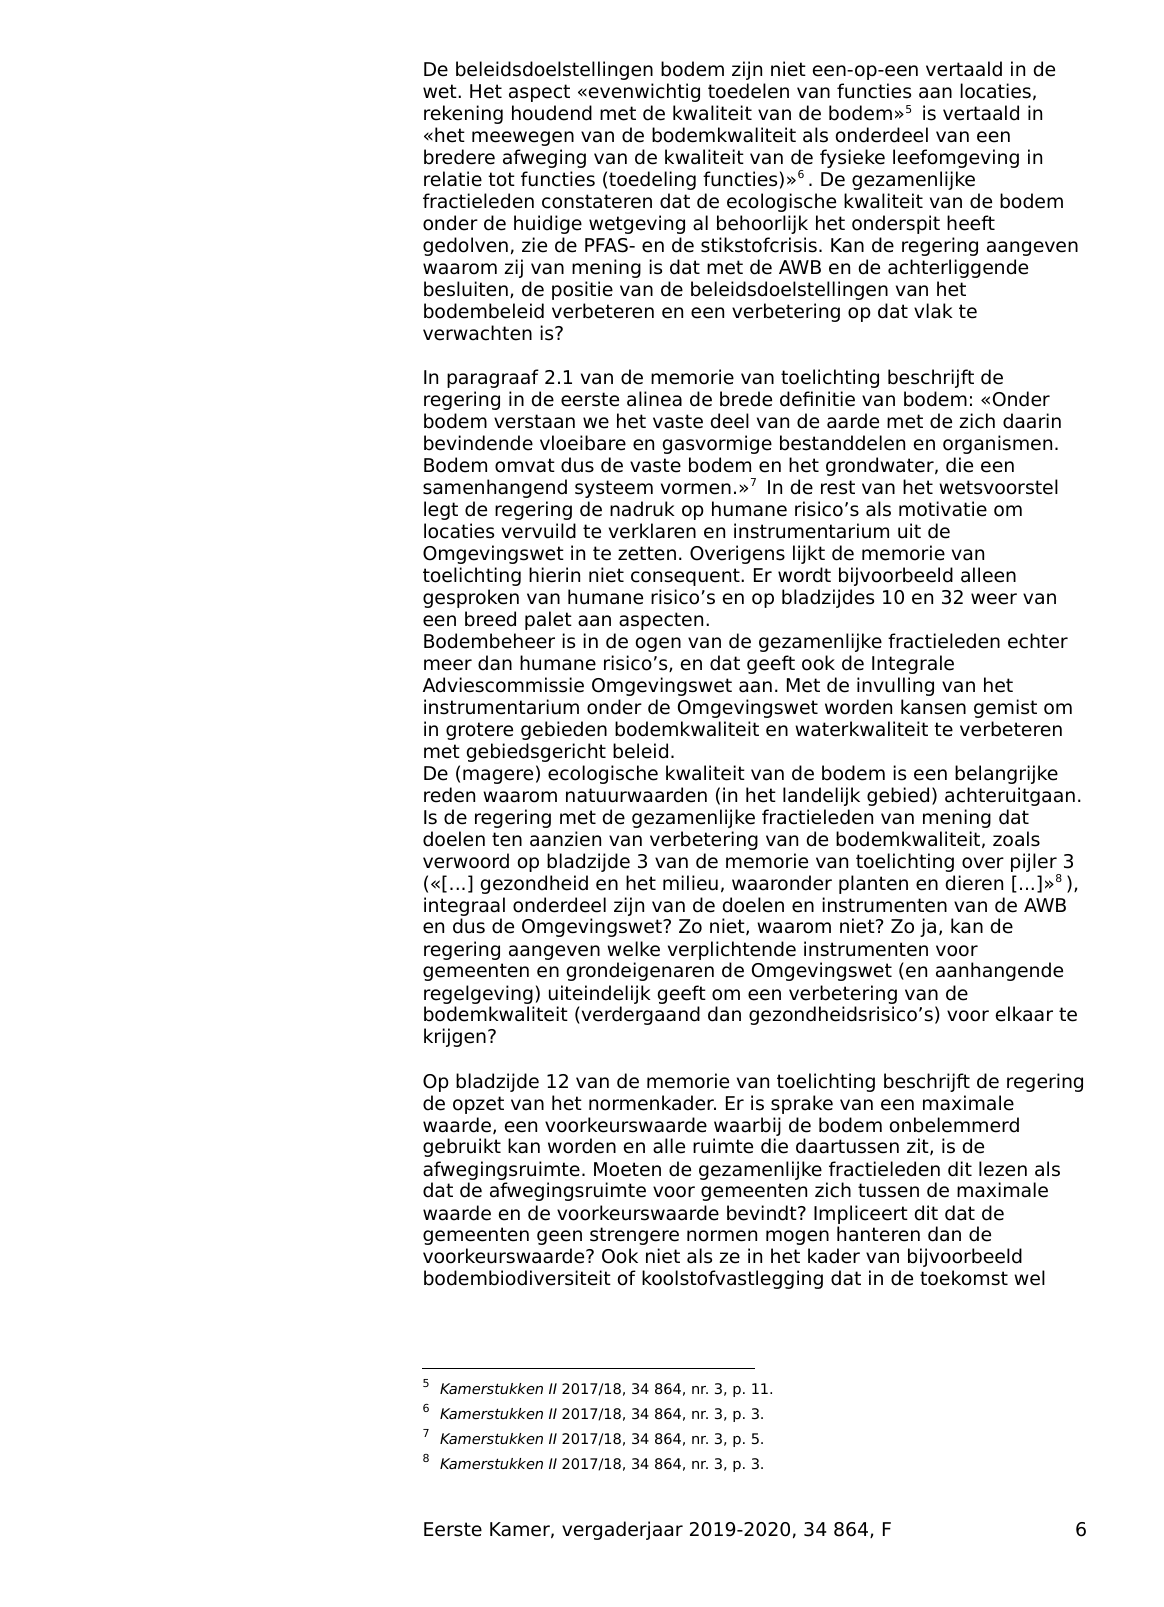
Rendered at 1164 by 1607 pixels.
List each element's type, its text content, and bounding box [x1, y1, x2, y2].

text Bodembeheer is in de ogen van de gezamenlijke fractieleden echter meer dan humane risico’s, en dat geeft ook de Integrale Adviescommissie Omgevingswet aan. Met de invulling van het instrumentarium onder de Omgevingswet worden kansen gemist om in grotere gebieden bodemkwaliteit en waterkwaliteit te verbeteren met gebiedsgericht beleid. [422, 631, 1087, 763]
text Kamerstukken II 2017/18, 34 864, nr. 3, p. 11. [422, 1377, 1087, 1399]
text In paragraaf 2.1 van de memorie van toelichting beschrijft de regering in de eerste alinea de brede definitie van bodem: «Onder bodem verstaan we het vaste deel van de aarde met de zich daarin bevindende vloeibare en gasvormige bestanddelen en organismen. Bodem omvat dus de vaste bodem en het grondwater, die een samenhangend systeem vormen.» In de rest van het wetsvoorstel legt de regering de nadruk op humane risico’s als motivatie om locaties vervuild te verklaren en instrumentarium uit de Omgevingswet in te zetten. Overigens lijkt de memorie van toelichting hierin niet consequent. Er wordt bijvoorbeeld alleen gesproken van humane risico’s en op bladzijdes 10 en 32 weer van een breed palet aan aspecten. [422, 367, 1087, 631]
text Kamerstukken II 2017/18, 34 864, nr. 3, p. 5. [422, 1427, 1087, 1449]
text Kamerstukken II 2017/18, 34 864, nr. 3, p. 3. [422, 1452, 1087, 1474]
text De (magere) ecologische kwaliteit van de bodem is een belangrijke reden waarom natuurwaarden (in het landelijk gebied) achteruitgaan. Is de regering met de gezamenlijke fractieleden van mening dat doelen ten aanzien van verbetering van de bodemkwaliteit, zoals verwoord op bladzijde 3 van de memorie van toelichting over pijler 3 («[...] gezondheid en het milieu, waaronder planten en dieren [...]»), integraal onderdeel zijn van de doelen en instrumenten van de AWB en dus de Omgevingswet? Zo niet, waarom niet? Zo ja, kan de regering aangeven welke verplichtende instrumenten voor gemeenten en grondeigenaren de Omgevingswet (en aanhangende regelgeving) uiteindelijk geeft om een verbetering van de bodemkwaliteit (verdergaand dan gezondheidsrisico’s) voor elkaar te krijgen? [422, 763, 1087, 1048]
text Op bladzijde 12 van de memorie van toelichting beschrijft de regering de opzet van het normenkader. Er is sprake van een maximale waarde, een voorkeurswaarde waarbij de bodem onbelemmerd gebruikt kan worden en alle ruimte die daartussen zit, is de afwegingsruimte. Moeten de gezamenlijke fractieleden dit lezen als dat de afwegingsruimte voor gemeenten zich tussen de maximale waarde en de voorkeurswaarde bevindt? Impliceert dit dat de gemeenten geen strengere normen mogen hanteren dan de voorkeurswaarde? Ook niet als ze in het kader van bijvoorbeeld bodembiodiversiteit of koolstofvastlegging dat in de toekomst wel [422, 1071, 1087, 1290]
text De beleidsdoelstellingen bodem zijn niet een-op-een vertaald in de wet. Het aspect «evenwichtig toedelen van functies aan locaties, rekening houdend met de kwaliteit van de bodem» is vertaald in «het meewegen van de bodemkwaliteit als onderdeel van een bredere afweging van de kwaliteit van de fysieke leefomgeving in relatie tot functies (toedeling functies)». De gezamenlijke fractieleden constateren dat de ecologische kwaliteit van de bodem onder de huidige wetgeving al behoorlijk het onderspit heeft gedolven, zie de PFAS- en de stikstofcrisis. Kan de regering aangeven waarom zij van mening is dat met de AWB en de achterliggende besluiten, de positie van de beleidsdoelstellingen van het bodembeleid verbeteren en een verbetering op dat vlak te verwachten is? [422, 59, 1087, 345]
text Kamerstukken II 2017/18, 34 864, nr. 3, p. 3. [422, 1402, 1087, 1424]
